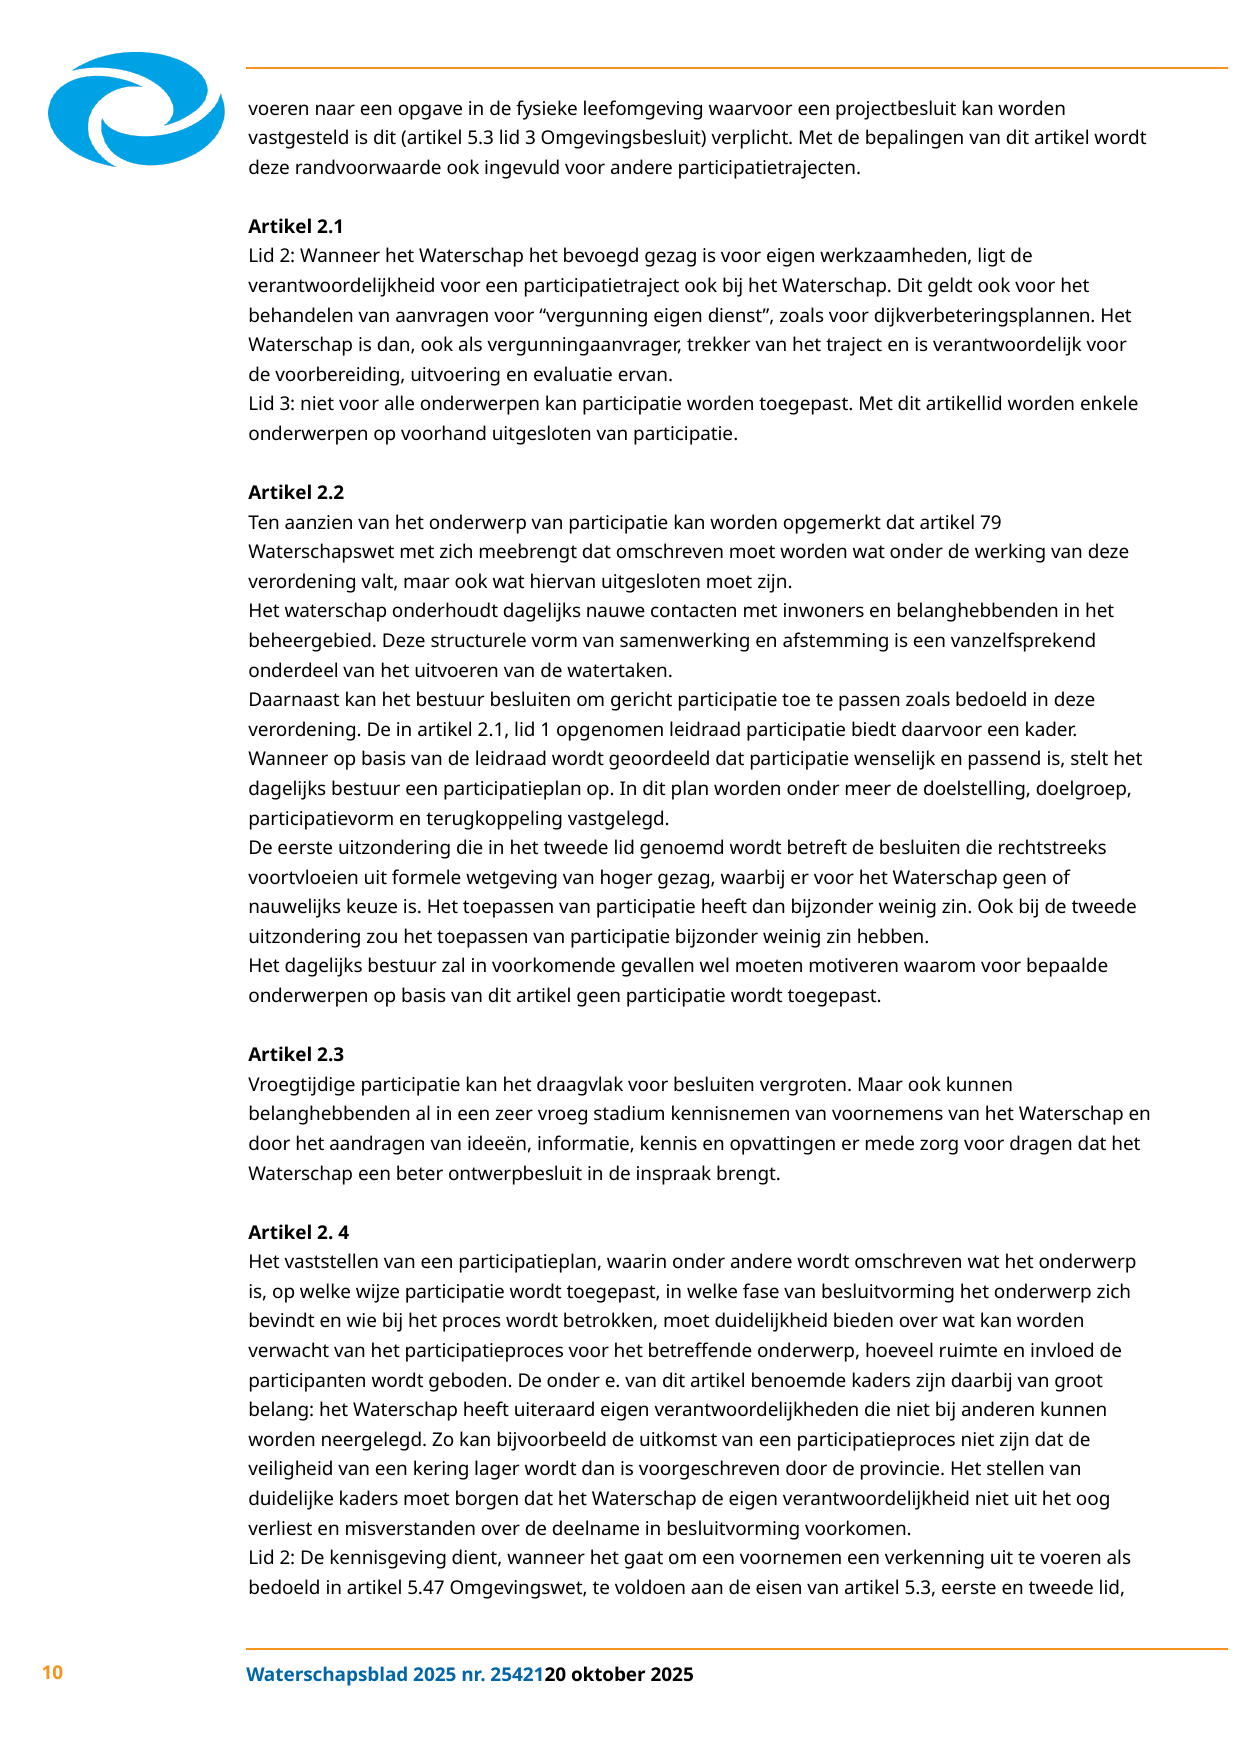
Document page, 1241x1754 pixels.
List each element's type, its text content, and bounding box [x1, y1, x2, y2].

text De eerste uitzondering die in het tweede lid genoemd wordt betreft de besluiten die rechtstreeks voortvloeien uit formele wetgeving van hoger gezag, waarbij er voor het Waterschap geen of nauwelijks keuze is. Het toepassen van participatie heeft dan bijzonder weinig zin. Ook bij de tweede uitzondering zou het toepassen van participatie bijzonder weinig zin hebben. [248, 834, 1152, 949]
text Artikel 2.1 [248, 213, 1152, 239]
text voeren naar een opgave in de fysieke leefomgeving waarvoor een projectbesluit kan worden vastgesteld is dit (artikel 5.3 lid 3 Omgevingsbesluit) verplicht. Met de bepalingen van dit artikel wordt deze randvoorwaarde ook ingevuld voor andere participatietrajecten. [248, 95, 1152, 180]
text Artikel 2.3 [248, 1041, 1152, 1067]
text Lid 2: De kennisgeving dient, wanneer het gaat om een voornemen een verkenning uit te voeren als bedoeld in artikel 5.47 Omgevingswet, te voldoen aan de eisen van artikel 5.3, eerste en tweede lid, [248, 1544, 1152, 1600]
text Ten aanzien van het onderwerp van participatie kan worden opgemerkt dat artikel 79 Waterschapswet met zich meebrengt dat omschreven moet worden wat onder de werking van deze verordening valt, maar ook wat hiervan uitgesloten moet zijn. [248, 509, 1152, 594]
text Artikel 2.2 [248, 479, 1152, 505]
text Lid 3: niet voor alle onderwerpen kan participatie worden toegepast. Met dit artikellid worden enkele onderwerpen op voorhand uitgesloten van participatie. [248, 391, 1152, 446]
text Het dagelijks bestuur zal in voorkomende gevallen wel moeten motiveren waarom voor bepaalde onderwerpen op basis van dit artikel geen participatie wordt toegepast. [248, 953, 1152, 1008]
text Vroegtijdige participatie kan het draagvlak voor besluiten vergroten. Maar ook kunnen belanghebbenden al in een zeer vroeg stadium kennisnemen van voornemens van het Waterschap en door het aandragen van ideeën, informatie, kennis en opvattingen er mede zorg voor dragen dat het Waterschap een beter ontwerpbesluit in de inspraak brengt. [248, 1071, 1152, 1186]
text Lid 2: Wanneer het Waterschap het bevoegd gezag is voor eigen werkzaamheden, ligt de verantwoordelijkheid voor een participatietraject ook bij het Waterschap. Dit geldt ook voor het behandelen van aanvragen voor “vergunning eigen dienst”, zoals voor dijkverbeteringsplannen. Het Waterschap is dan, ook als vergunningaanvrager, trekker van het traject en is verantwoordelijk voor de voorbereiding, uitvoering en evaluatie ervan. [248, 243, 1152, 387]
text Het waterschap onderhoudt dagelijks nauwe contacten met inwoners en belanghebbenden in het beheergebied. Deze structurele vorm van samenwerking en afstemming is een vanzelfsprekend onderdeel van het uitvoeren van de watertaken. [248, 598, 1152, 683]
text Artikel 2. 4 [248, 1219, 1152, 1245]
picture [41, 47, 231, 172]
text Het vaststellen van een participatieplan, waarin onder andere wordt omschreven wat het onderwerp is, op welke wijze participatie wordt toegepast, in welke fase van besluitvorming het onderwerp zich bevindt en wie bij het proces wordt betrokken, moet duidelijkheid bieden over wat kan worden verwacht van het participatieproces voor het betreffende onderwerp, hoeveel ruimte en invloed de participanten wordt geboden. De onder e. van dit artikel benoemde kaders zijn daarbij van groot belang: het Waterschap heeft uiteraard eigen verantwoordelijkheden die niet bij anderen kunnen worden neergelegd. Zo kan bijvoorbeeld de uitkomst van een participatieproces niet zijn dat de veiligheid van een kering lager wordt dan is voorgeschreven door de provincie. Het stellen van duidelijke kaders moet borgen dat het Waterschap de eigen verantwoordelijkheid niet uit het oog verliest en misverstanden over de deelname in besluitvorming voorkomen. [248, 1248, 1152, 1541]
text Daarnaast kan het bestuur besluiten om gericht participatie toe te passen zoals bedoeld in deze verordening. De in artikel 2.1, lid 1 opgenomen leidraad participatie biedt daarvoor een kader. Wanneer op basis van de leidraad wordt geoordeeld dat participatie wenselijk en passend is, stelt het dagelijks bestuur een participatieplan op. In dit plan worden onder meer de doelstelling, doelgroep, participatievorm en terugkoppeling vastgelegd. [248, 686, 1152, 831]
